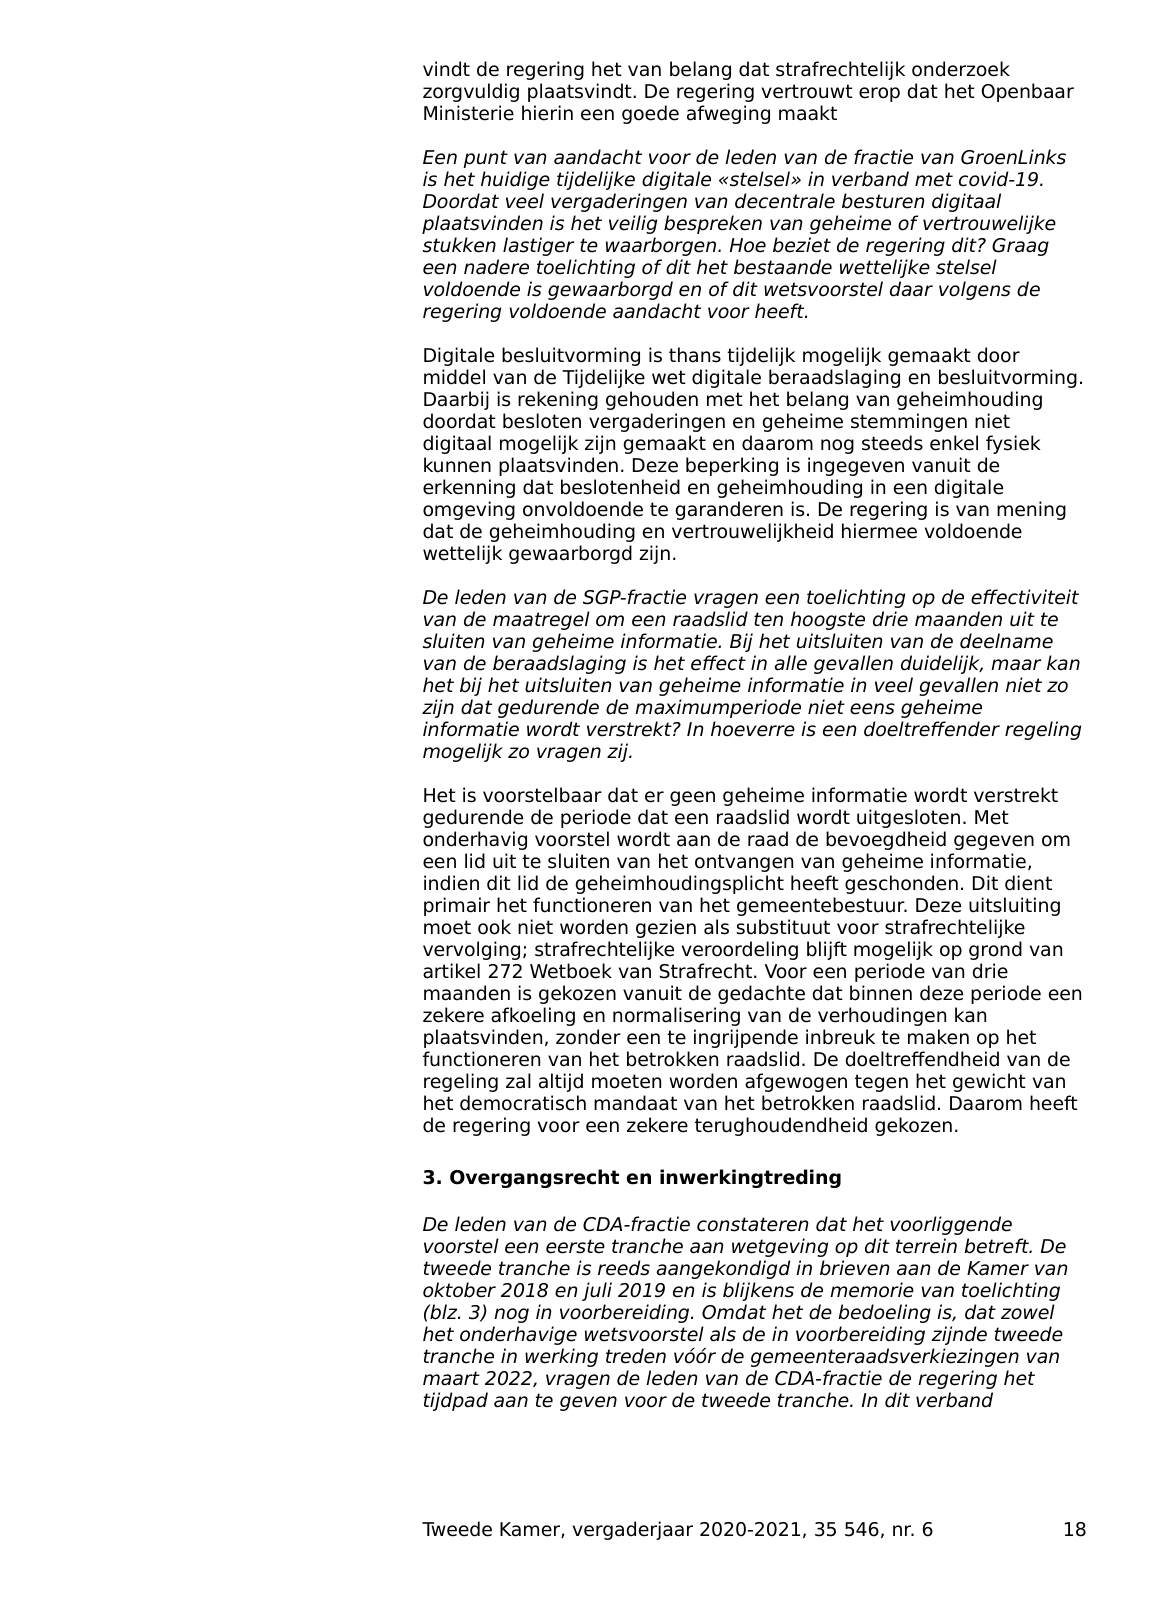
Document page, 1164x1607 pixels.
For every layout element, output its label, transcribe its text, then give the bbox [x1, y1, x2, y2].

text De leden van de CDA-fractie constateren dat het voorliggende voorstel een eerste tranche aan wetgeving op dit terrein betreft. De tweede tranche is reeds aangekondigd in brieven aan de Kamer van oktober 2018 en juli 2019 en is blijkens de memorie van toelichting (blz. 3) nog in voorbereiding. Omdat het de bedoeling is, dat zowel het onderhavige wetsvoorstel als de in voorbereiding zijnde tweede tranche in werking treden vóór de gemeenteraadsverkiezingen van maart 2022, vragen de leden van de CDA-fractie de regering het tijdpad aan te geven voor de tweede tranche. In dit verband [422, 1214, 1087, 1412]
text Het is voorstelbaar dat er geen geheime informatie wordt verstrekt gedurende de periode dat een raadslid wordt uitgesloten. Met onderhavig voorstel wordt aan de raad de bevoegdheid gegeven om een lid uit te sluiten van het ontvangen van geheime informatie, indien dit lid de geheimhoudingsplicht heeft geschonden. Dit dient primair het functioneren van het gemeentebestuur. Deze uitsluiting moet ook niet worden gezien als substituut voor strafrechtelijke vervolging; strafrechtelijke veroordeling blijft mogelijk op grond van artikel 272 Wetboek van Strafrecht. Voor een periode van drie maanden is gekozen vanuit de gedachte dat binnen deze periode een zekere afkoeling en normalisering van de verhoudingen kan plaatsvinden, zonder een te ingrijpende inbreuk te maken op het functioneren van het betrokken raadslid. De doeltreffendheid van de regeling zal altijd moeten worden afgewogen tegen het gewicht van het democratisch mandaat van het betrokken raadslid. Daarom heeft de regering voor een zekere terughoudendheid gekozen. [422, 785, 1087, 1137]
text Digitale besluitvorming is thans tijdelijk mogelijk gemaakt door middel van de Tijdelijke wet digitale beraadslaging en besluitvorming. Daarbij is rekening gehouden met het belang van geheimhouding doordat besloten vergaderingen en geheime stemmingen niet digitaal mogelijk zijn gemaakt en daarom nog steeds enkel fysiek kunnen plaatsvinden. Deze beperking is ingegeven vanuit de erkenning dat beslotenheid en geheimhouding in een digitale omgeving onvoldoende te garanderen is. De regering is van mening dat de geheimhouding en vertrouwelijkheid hiermee voldoende wettelijk gewaarborgd zijn. [422, 345, 1087, 565]
text Een punt van aandacht voor de leden van de fractie van GroenLinks is het huidige tijdelijke digitale «stelsel» in verband met covid-19. Doordat veel vergaderingen van decentrale besturen digitaal plaatsvinden is het veilig bespreken van geheime of vertrouwelijke stukken lastiger te waarborgen. Hoe beziet de regering dit? Graag een nadere toelichting of dit het bestaande wettelijke stelsel voldoende is gewaarborgd en of dit wetsvoorstel daar volgens de regering voldoende aandacht voor heeft. [422, 147, 1087, 323]
text De leden van de SGP-fractie vragen een toelichting op de effectiviteit van de maatregel om een raadslid ten hoogste drie maanden uit te sluiten van geheime informatie. Bij het uitsluiten van de deelname van de beraadslaging is het effect in alle gevallen duidelijk, maar kan het bij het uitsluiten van geheime informatie in veel gevallen niet zo zijn dat gedurende de maximumperiode niet eens geheime informatie wordt verstrekt? In hoeverre is een doeltreffender regeling mogelijk zo vragen zij. [422, 587, 1087, 763]
subtitle 3. Overgangsrecht en inwerkingtreding [422, 1167, 1087, 1189]
text vindt de regering het van belang dat strafrechtelijk onderzoek zorgvuldig plaatsvindt. De regering vertrouwt erop dat het Openbaar Ministerie hierin een goede afweging maakt [422, 59, 1087, 125]
